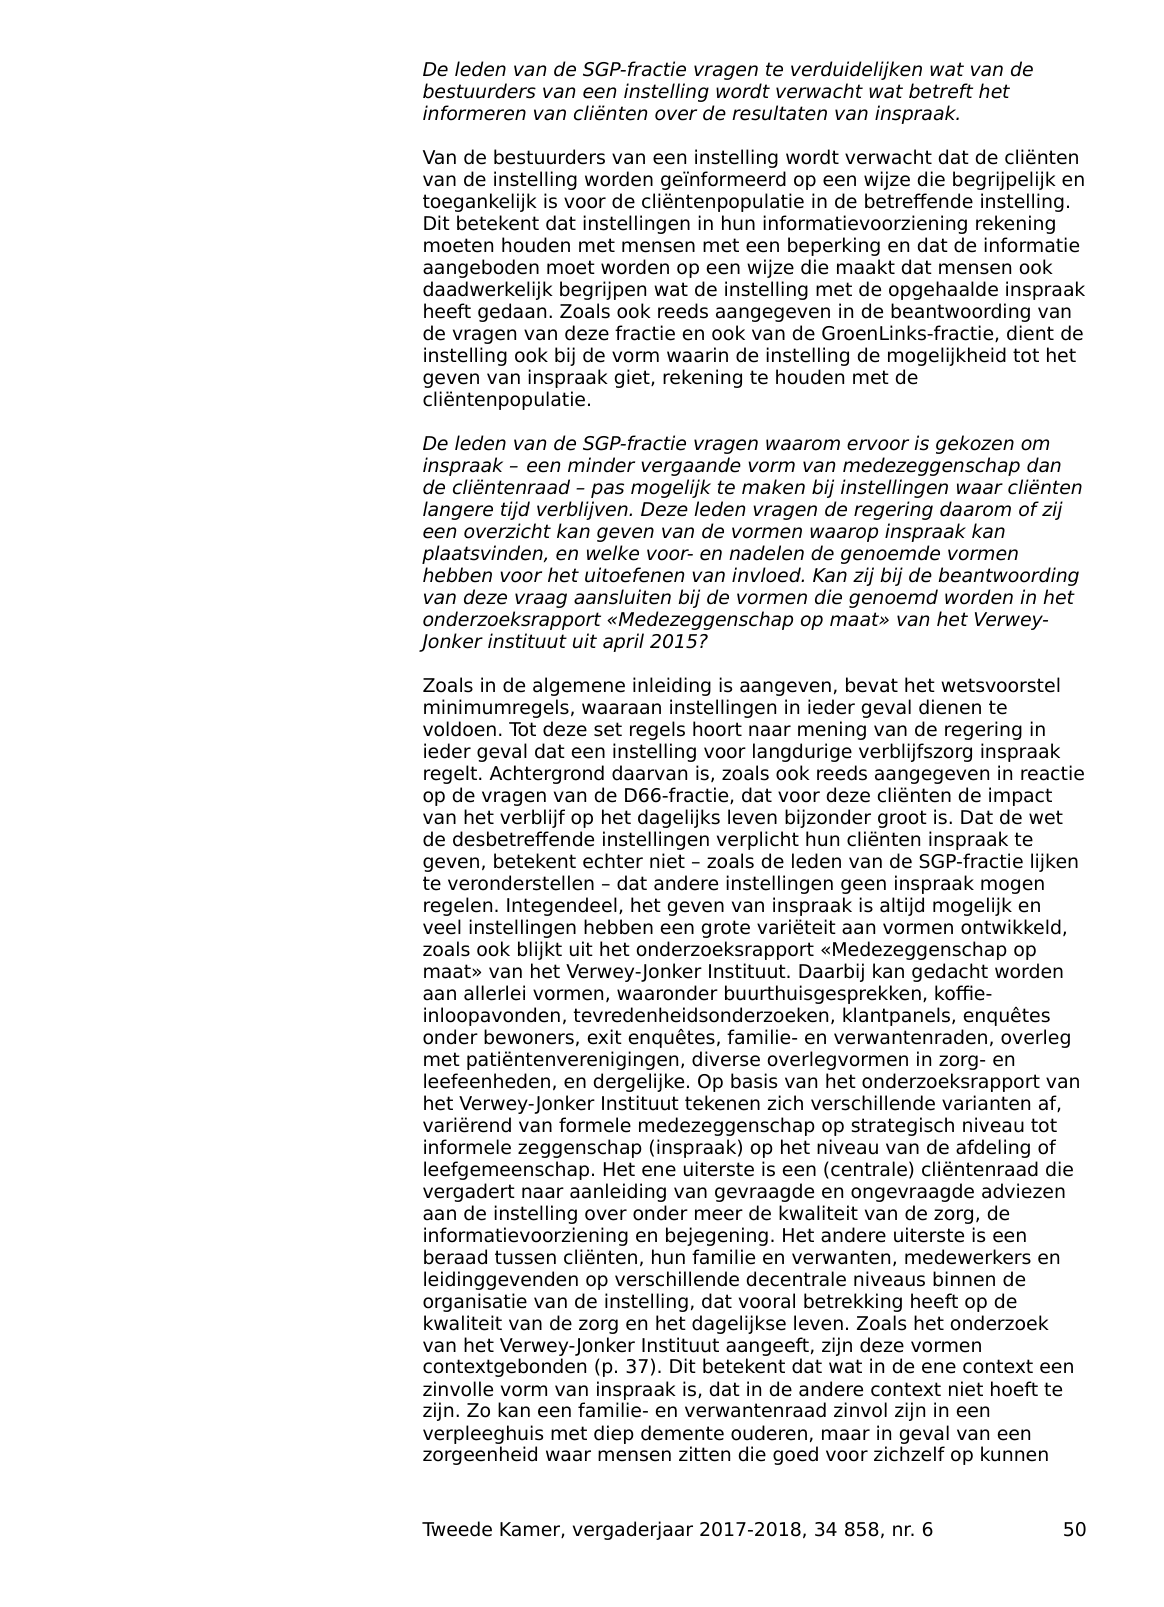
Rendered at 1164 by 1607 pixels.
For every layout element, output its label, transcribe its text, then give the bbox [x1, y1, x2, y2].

text Van de bestuurders van een instelling wordt verwacht dat de cliënten van de instelling worden geïnformeerd op een wijze die begrijpelijk en toegankelijk is voor de cliëntenpopulatie in de betreffende instelling. Dit betekent dat instellingen in hun informatievoorziening rekening moeten houden met mensen met een beperking en dat de informatie aangeboden moet worden op een wijze die maakt dat mensen ook daadwerkelijk begrijpen wat de instelling met de opgehaalde inspraak heeft gedaan. Zoals ook reeds aangegeven in de beantwoording van de vragen van deze fractie en ook van de GroenLinks-fractie, dient de instelling ook bij de vorm waarin de instelling de mogelijkheid tot het geven van inspraak giet, rekening te houden met de cliëntenpopulatie. [422, 147, 1087, 411]
text De leden van de SGP-fractie vragen te verduidelijken wat van de bestuurders van een instelling wordt verwacht wat betreft het informeren van cliënten over de resultaten van inspraak. [422, 59, 1087, 125]
text De leden van de SGP-fractie vragen waarom ervoor is gekozen om inspraak – een minder vergaande vorm van medezeggenschap dan de cliëntenraad – pas mogelijk te maken bij instellingen waar cliënten langere tijd verblijven. Deze leden vragen de regering daarom of zij een overzicht kan geven van de vormen waarop inspraak kan plaatsvinden, en welke voor- en nadelen de genoemde vormen hebben voor het uitoefenen van invloed. Kan zij bij de beantwoording van deze vraag aansluiten bij de vormen die genoemd worden in het onderzoeksrapport «Medezeggenschap op maat» van het Verwey-Jonker instituut uit april 2015? [422, 433, 1087, 653]
text Zoals in de algemene inleiding is aangeven, bevat het wetsvoorstel minimumregels, waaraan instellingen in ieder geval dienen te voldoen. Tot deze set regels hoort naar mening van de regering in ieder geval dat een instelling voor langdurige verblijfszorg inspraak regelt. Achtergrond daarvan is, zoals ook reeds aangegeven in reactie op de vragen van de D66-fractie, dat voor deze cliënten de impact van het verblijf op het dagelijks leven bijzonder groot is. Dat de wet de desbetreffende instellingen verplicht hun cliënten inspraak te geven, betekent echter niet – zoals de leden van de SGP-fractie lijken te veronderstellen – dat andere instellingen geen inspraak mogen regelen. Integendeel, het geven van inspraak is altijd mogelijk en veel instellingen hebben een grote variëteit aan vormen ontwikkeld, zoals ook blijkt uit het onderzoeksrapport «Medezeggenschap op maat» van het Verwey-Jonker Instituut. Daarbij kan gedacht worden aan allerlei vormen, waaronder buurthuisgesprekken, koffie-inloopavonden, tevredenheidsonderzoeken, klantpanels, enquêtes onder bewoners, exit enquêtes, familie- en verwantenraden, overleg met patiëntenverenigingen, diverse overlegvormen in zorg- en leefeenheden, en dergelijke. Op basis van het onderzoeksrapport van het Verwey-Jonker Instituut tekenen zich verschillende varianten af, variërend van formele medezeggenschap op strategisch niveau tot informele zeggenschap (inspraak) op het niveau van de afdeling of leefgemeenschap. Het ene uiterste is een (centrale) cliëntenraad die vergadert naar aanleiding van gevraagde en ongevraagde adviezen aan de instelling over onder meer de kwaliteit van de zorg, de informatievoorziening en bejegening. Het andere uiterste is een beraad tussen cliënten, hun familie en verwanten, medewerkers en leidinggevenden op verschillende decentrale niveaus binnen de organisatie van de instelling, dat vooral betrekking heeft op de kwaliteit van de zorg en het dagelijkse leven. Zoals het onderzoek van het Verwey-Jonker Instituut aangeeft, zijn deze vormen contextgebonden (p. 37). Dit betekent dat wat in de ene context een zinvolle vorm van inspraak is, dat in de andere context niet hoeft te zijn. Zo kan een familie- en verwantenraad zinvol zijn in een verpleeghuis met diep demente ouderen, maar in geval van een zorgeenheid waar mensen zitten die goed voor zichzelf op kunnen [422, 675, 1087, 1466]
